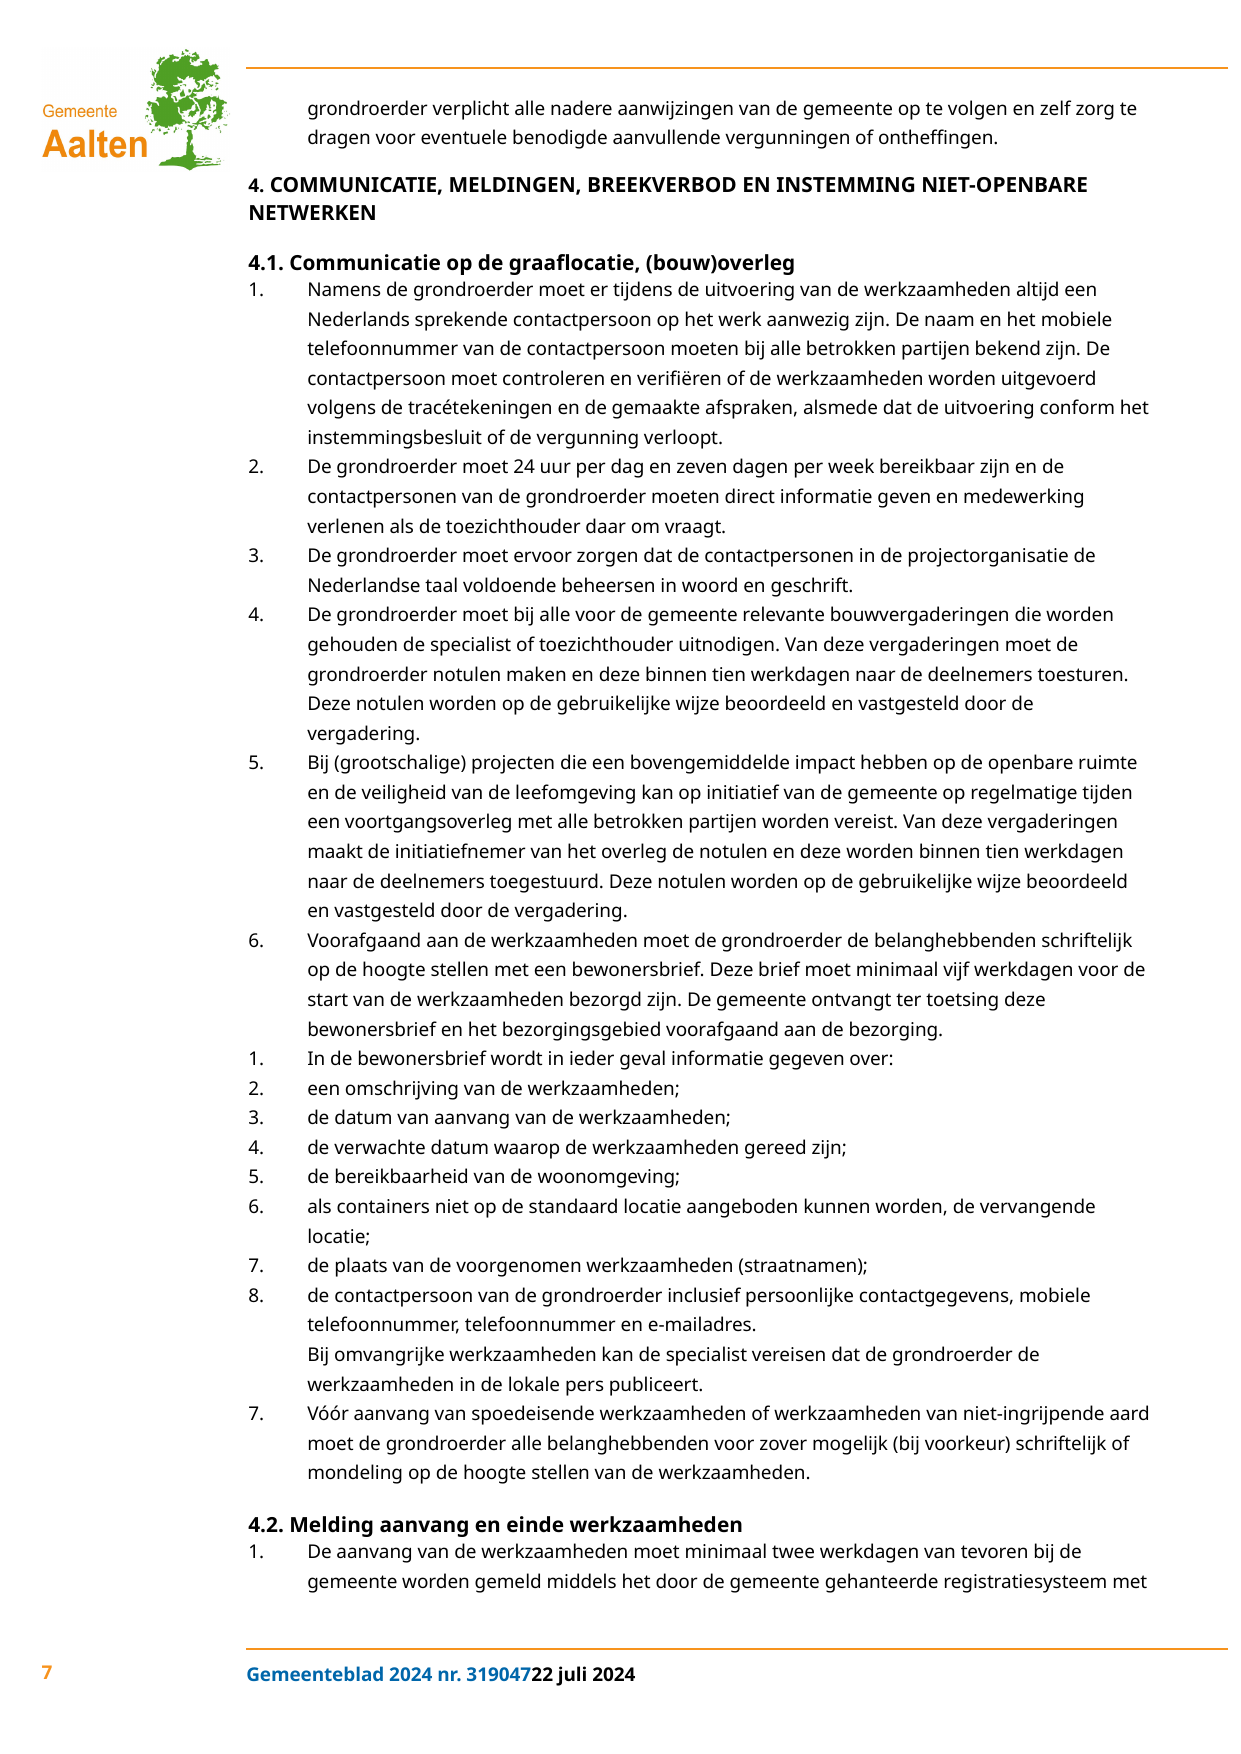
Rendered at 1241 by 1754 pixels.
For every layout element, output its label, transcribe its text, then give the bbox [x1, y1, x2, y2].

list de bereikbaarheid van de woonomgeving; [248, 1164, 1152, 1189]
list Bij omvangrijke werkzaamheden kan de specialist vereisen dat de grondroerder de werkzaamheden in de lokale pers publiceert. [248, 1341, 1152, 1396]
list Namens de grondroerder moet er tijdens de uitvoering van de werkzaamheden altijd een Nederlands sprekende contactpersoon op het werk aanwezig zijn. De naam en het mobiele telefoonnummer van de contactpersoon moeten bij alle betrokken partijen bekend zijn. De contactpersoon moet controleren en verifiëren of de werkzaamheden worden uitgevoerd volgens de tracétekeningen en de gemaakte afspraken, alsmede dat de uitvoering conform het instemmingsbesluit of de vergunning verloopt. [248, 276, 1152, 450]
list de verwachte datum waarop de werkzaamheden gereed zijn; [248, 1134, 1152, 1160]
list Voorafgaand aan de werkzaamheden moet de grondroerder de belanghebbenden schriftelijk op de hoogte stellen met een bewonersbrief. Deze brief moet minimaal vijf werkdagen voor de start van de werkzaamheden bezorgd zijn. De gemeente ontvangt ter toetsing deze bewonersbrief en het bezorgingsgebied voorafgaand aan de bezorging. [248, 927, 1152, 1041]
list In de bewonersbrief wordt in ieder geval informatie gegeven over: [248, 1045, 1152, 1071]
list Bij (grootschalige) projecten die een bovengemiddelde impact hebben op de openbare ruimte en de veiligheid van de leefomgeving kan op initiatief van de gemeente op regelmatige tijden een voortgangsoverleg met alle betrokken partijen worden vereist. Van deze vergaderingen maakt de initiatiefnemer van het overleg de notulen en deze worden binnen tien werkdagen naar de deelnemers toegestuurd. Deze notulen worden op de gebruikelijke wijze beoordeeld en vastgesteld door de vergadering. [248, 749, 1152, 923]
list De aanvang van de werkzaamheden moet minimaal twee werkdagen van tevoren bij de gemeente worden gemeld middels het door de gemeente gehanteerde registratiesysteem met [248, 1538, 1152, 1594]
list grondroerder verplicht alle nadere aanwijzingen van de gemeente op te volgen en zelf zorg te dragen voor eventuele benodigde aanvullende vergunningen of ontheffingen. [248, 95, 1152, 150]
picture [41, 47, 231, 172]
text 4. COMMUNICATIE, MELDINGEN, BREEKVERBOD EN INSTEMMING NIET-OPENBARE NETWERKEN [248, 170, 1152, 227]
list De grondroerder moet ervoor zorgen dat de contactpersonen in de projectorganisatie de Nederlandse taal voldoende beheersen in woord en geschrift. [248, 542, 1152, 598]
list De grondroerder moet bij alle voor de gemeente relevante bouwvergaderingen die worden gehouden de specialist of toezichthouder uitnodigen. Van deze vergaderingen moet de grondroerder notulen maken en deze binnen tien werkdagen naar de deelnemers toesturen. Deze notulen worden op de gebruikelijke wijze beoordeeld en vastgesteld door de vergadering. [248, 602, 1152, 746]
list de datum van aanvang van de werkzaamheden; [248, 1104, 1152, 1130]
list als containers niet op de standaard locatie aangeboden kunnen worden, de vervangende locatie; [248, 1193, 1152, 1248]
list de plaats van de voorgenomen werkzaamheden (straatnamen); [248, 1252, 1152, 1278]
list een omschrijving van de werkzaamheden; [248, 1075, 1152, 1101]
text 4.1. Communicatie op de graaflocatie, (bouw)overleg [248, 248, 1152, 276]
list Vóór aanvang van spoedeisende werkzaamheden of werkzaamheden van niet-ingrijpende aard moet de grondroerder alle belanghebbenden voor zover mogelijk (bij voorkeur) schriftelijk of mondeling op de hoogte stellen van de werkzaamheden. [248, 1400, 1152, 1485]
list De grondroerder moet 24 uur per dag en zeven dagen per week bereikbaar zijn en de contactpersonen van de grondroerder moeten direct informatie geven en medewerking verlenen als de toezichthouder daar om vraagt. [248, 454, 1152, 538]
list de contactpersoon van de grondroerder inclusief persoonlijke contactgegevens, mobiele telefoonnummer, telefoonnummer en e-mailadres. [248, 1282, 1152, 1337]
text 4.2. Melding aanvang en einde werkzaamheden [248, 1510, 1152, 1538]
